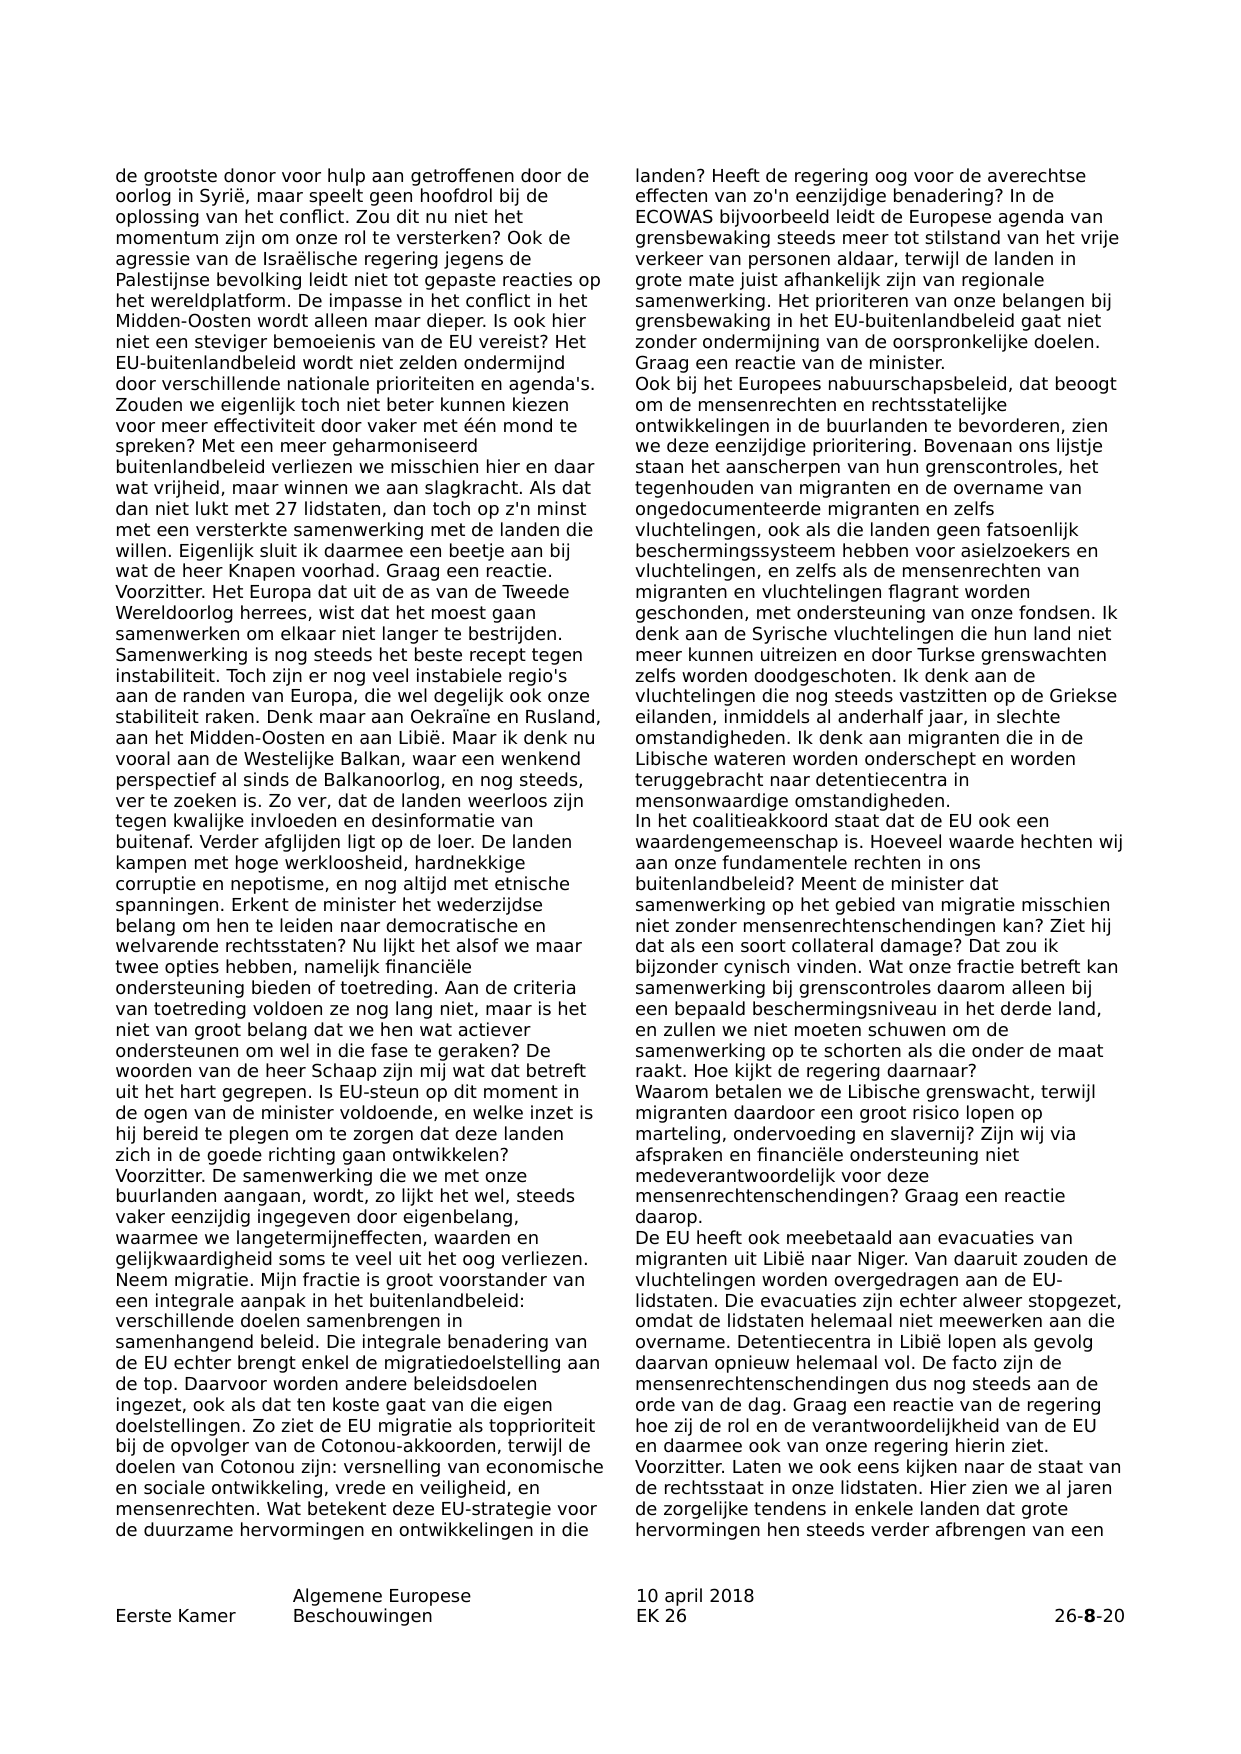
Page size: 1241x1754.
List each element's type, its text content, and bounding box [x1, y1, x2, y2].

text Waarom betalen we de Libische grenswacht, terwijl migranten daardoor een groot risico lopen op marteling, ondervoeding en slavernij? Zijn wij via afspraken en financiële ondersteuning niet medeverantwoordelijk voor deze mensenrechtenschendingen? Graag een reactie daarop. [635, 1082, 1125, 1228]
text de grootste donor voor hulp aan getroffenen door de oorlog in Syrië, maar speelt geen hoofdrol bij de oplossing van het conflict. Zou dit nu niet het momentum zijn om onze rol te versterken? Ook de agressie van de Israëlische regering jegens de Palestijnse bevolking leidt niet tot gepaste reacties op het wereldplatform. De impasse in het conflict in het Midden-Oosten wordt alleen maar dieper. Is ook hier niet een steviger bemoeienis van de EU vereist? Het EU-buitenlandbeleid wordt niet zelden ondermijnd door verschillende nationale prioriteiten en agenda's. Zouden we eigenlijk toch niet beter kunnen kiezen voor meer effectiviteit door vaker met één mond te spreken? Met een meer geharmoniseerd buitenlandbeleid verliezen we misschien hier en daar wat vrijheid, maar winnen we aan slagkracht. Als dat dan niet lukt met 27 lidstaten, dan toch op z'n minst met een versterkte samenwerking met de landen die willen. Eigenlijk sluit ik daarmee een beetje aan bij wat de heer Knapen voorhad. Graag een reactie. [115, 165, 605, 582]
text Voorzitter. De samenwerking die we met onze buurlanden aangaan, wordt, zo lijkt het wel, steeds vaker eenzijdig ingegeven door eigenbelang, waarmee we langetermijneffecten, waarden en gelijkwaardigheid soms te veel uit het oog verliezen. Neem migratie. Mijn fractie is groot voorstander van een integrale aanpak in het buitenlandbeleid: verschillende doelen samenbrengen in samenhangend beleid. Die integrale benadering van de EU echter brengt enkel de migratiedoelstelling aan de top. Daarvoor worden andere beleidsdoelen ingezet, ook als dat ten koste gaat van die eigen doelstellingen. Zo ziet de EU migratie als topprioriteit bij de opvolger van de Cotonou-akkoorden, terwijl de doelen van Cotonou zijn: versnelling van economische en sociale ontwikkeling, vrede en veiligheid, en mensenrechten. Wat betekent deze EU-strategie voor de duurzame hervormingen en ontwikkelingen in die [115, 1165, 605, 1540]
text landen? Heeft de regering oog voor de averechtse effecten van zo'n eenzijdige benadering? In de ECOWAS bijvoorbeeld leidt de Europese agenda van grensbewaking steeds meer tot stilstand van het vrije verkeer van personen aldaar, terwijl de landen in grote mate juist afhankelijk zijn van regionale samenwerking. Het prioriteren van onze belangen bij grensbewaking in het EU-buitenlandbeleid gaat niet zonder ondermijning van de oorspronkelijke doelen. Graag een reactie van de minister. [635, 165, 1125, 374]
text Voorzitter. Het Europa dat uit de as van de Tweede Wereldoorlog herrees, wist dat het moest gaan samenwerken om elkaar niet langer te bestrijden. Samenwerking is nog steeds het beste recept tegen instabiliteit. Toch zijn er nog veel instabiele regio's aan de randen van Europa, die wel degelijk ook onze stabiliteit raken. Denk maar aan Oekraïne en Rusland, aan het Midden-Oosten en aan Libië. Maar ik denk nu vooral aan de Westelijke Balkan, waar een wenkend perspectief al sinds de Balkanoorlog, en nog steeds, ver te zoeken is. Zo ver, dat de landen weerloos zijn tegen kwalijke invloeden en desinformatie van buitenaf. Verder afglijden ligt op de loer. De landen kampen met hoge werkloosheid, hardnekkige corruptie en nepotisme, en nog altijd met etnische spanningen. Erkent de minister het wederzijdse belang om hen te leiden naar democratische en welvarende rechtsstaten? Nu lijkt het alsof we maar twee opties hebben, namelijk financiële ondersteuning bieden of toetreding. Aan de criteria van toetreding voldoen ze nog lang niet, maar is het niet van groot belang dat we hen wat actiever ondersteunen om wel in die fase te geraken? De woorden van de heer Schaap zijn mij wat dat betreft uit het hart gegrepen. Is EU-steun op dit moment in de ogen van de minister voldoende, en welke inzet is hij bereid te plegen om te zorgen dat deze landen zich in de goede richting gaan ontwikkelen? [115, 582, 605, 1165]
text De EU heeft ook meebetaald aan evacuaties van migranten uit Libië naar Niger. Van daaruit zouden de vluchtelingen worden overgedragen aan de EU-lidstaten. Die evacuaties zijn echter alweer stopgezet, omdat de lidstaten helemaal niet meewerken aan die overname. Detentiecentra in Libië lopen als gevolg daarvan opnieuw helemaal vol. De facto zijn de mensenrechtenschendingen dus nog steeds aan de orde van de dag. Graag een reactie van de regering hoe zij de rol en de verantwoordelijkheid van de EU en daarmee ook van onze regering hierin ziet. [635, 1228, 1125, 1457]
text Voorzitter. Laten we ook eens kijken naar de staat van de rechtsstaat in onze lidstaten. Hier zien we al jaren de zorgelijke tendens in enkele landen dat grote hervormingen hen steeds verder afbrengen van een [635, 1457, 1125, 1540]
text In het coalitieakkoord staat dat de EU ook een waardengemeenschap is. Hoeveel waarde hechten wij aan onze fundamentele rechten in ons buitenlandbeleid? Meent de minister dat samenwerking op het gebied van migratie misschien niet zonder mensenrechtenschendingen kan? Ziet hij dat als een soort collateral damage? Dat zou ik bijzonder cynisch vinden. Wat onze fractie betreft kan samenwerking bij grenscontroles daarom alleen bij een bepaald beschermingsniveau in het derde land, en zullen we niet moeten schuwen om de samenwerking op te schorten als die onder de maat raakt. Hoe kijkt de regering daarnaar? [635, 811, 1125, 1082]
text Ook bij het Europees nabuurschapsbeleid, dat beoogt om de mensenrechten en rechtsstatelijke ontwikkelingen in de buurlanden te bevorderen, zien we deze eenzijdige prioritering. Bovenaan ons lijstje staan het aanscherpen van hun grenscontroles, het tegenhouden van migranten en de overname van ongedocumenteerde migranten en zelfs vluchtelingen, ook als die landen geen fatsoenlijk beschermingssysteem hebben voor asielzoekers en vluchtelingen, en zelfs als de mensenrechten van migranten en vluchtelingen flagrant worden geschonden, met ondersteuning van onze fondsen. Ik denk aan de Syrische vluchtelingen die hun land niet meer kunnen uitreizen en door Turkse grenswachten zelfs worden doodgeschoten. Ik denk aan de vluchtelingen die nog steeds vastzitten op de Griekse eilanden, inmiddels al anderhalf jaar, in slechte omstandigheden. Ik denk aan migranten die in de Libische wateren worden onderschept en worden teruggebracht naar detentiecentra in mensonwaardige omstandigheden. [635, 374, 1125, 811]
